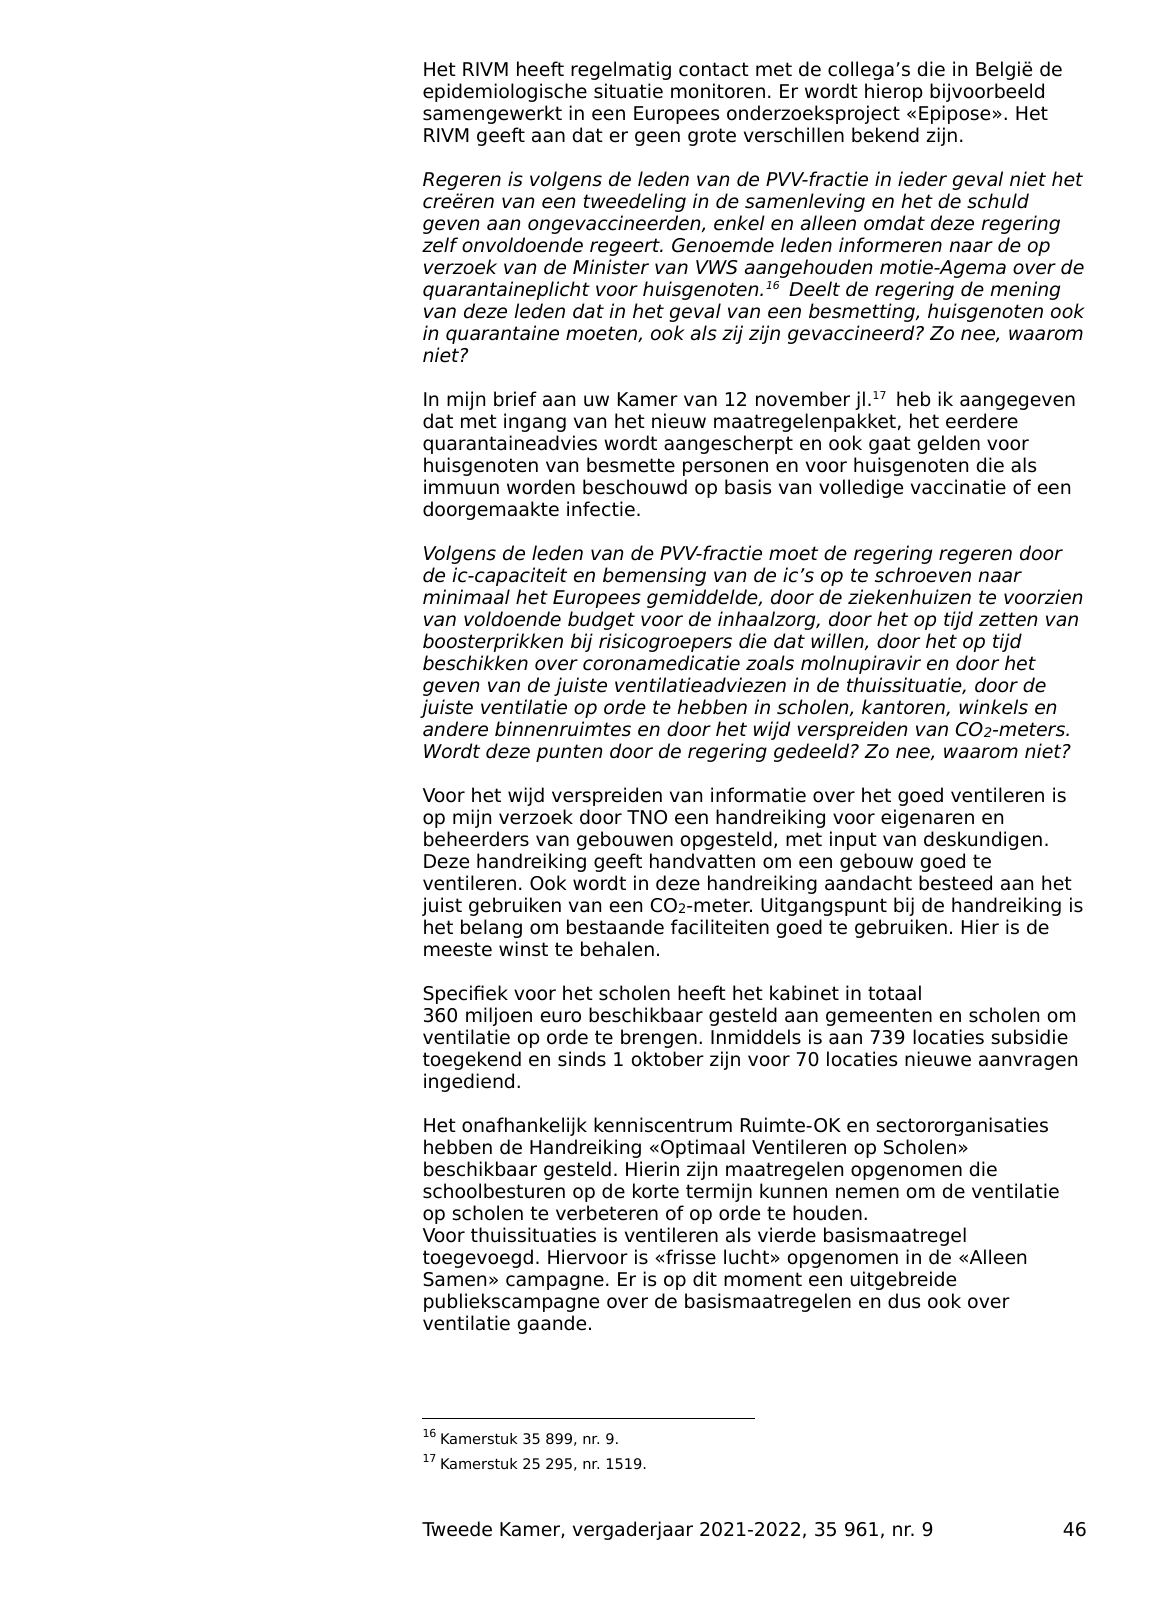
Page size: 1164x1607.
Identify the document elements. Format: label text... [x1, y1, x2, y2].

text Regeren is volgens de leden van de PVV-fractie in ieder geval niet het creëren van een tweedeling in de samenleving en het de schuld geven aan ongevaccineerden, enkel en alleen omdat deze regering zelf onvoldoende regeert. Genoemde leden informeren naar de op verzoek van de Minister van VWS aangehouden motie-Agema over de quarantaineplicht voor huisgenoten. Deelt de regering de mening van deze leden dat in het geval van een besmetting, huisgenoten ook in quarantaine moeten, ook als zij zijn gevaccineerd? Zo nee, waarom niet? [422, 169, 1087, 367]
text Het onafhankelijk kenniscentrum Ruimte-OK en sectororganisaties hebben de Handreiking «Optimaal Ventileren op Scholen» beschikbaar gesteld. Hierin zijn maatregelen opgenomen die schoolbesturen op de korte termijn kunnen nemen om de ventilatie op scholen te verbeteren of op orde te houden. [422, 1115, 1087, 1225]
text Het RIVM heeft regelmatig contact met de collega’s die in België de epidemiologische situatie monitoren. Er wordt hierop bijvoorbeeld samengewerkt in een Europees onderzoeksproject «Epipose». Het RIVM geeft aan dat er geen grote verschillen bekend zijn. [422, 59, 1087, 147]
text Specifiek voor het scholen heeft het kabinet in totaal 360 miljoen euro beschikbaar gesteld aan gemeenten en scholen om ventilatie op orde te brengen. Inmiddels is aan 739 locaties subsidie toegekend en sinds 1 oktober zijn voor 70 locaties nieuwe aanvragen ingediend. [422, 983, 1087, 1093]
text Kamerstuk 35 899, nr. 9. [422, 1427, 1087, 1449]
text In mijn brief aan uw Kamer van 12 november jl. heb ik aangegeven dat met ingang van het nieuw maatregelenpakket, het eerdere quarantaineadvies wordt aangescherpt en ook gaat gelden voor huisgenoten van besmette personen en voor huisgenoten die als immuun worden beschouwd op basis van volledige vaccinatie of een doorgemaakte infectie. [422, 389, 1087, 521]
text Voor het wijd verspreiden van informatie over het goed ventileren is op mijn verzoek door TNO een handreiking voor eigenaren en beheerders van gebouwen opgesteld, met input van deskundigen. Deze handreiking geeft handvatten om een gebouw goed te ventileren. Ook wordt in deze handreiking aandacht besteed aan het juist gebruiken van een CO2-meter. Uitgangspunt bij de handreiking is het belang om bestaande faciliteiten goed te gebruiken. Hier is de meeste winst te behalen. [422, 785, 1087, 961]
text Volgens de leden van de PVV-fractie moet de regering regeren door de ic-capaciteit en bemensing van de ic’s op te schroeven naar minimaal het Europees gemiddelde, door de ziekenhuizen te voorzien van voldoende budget voor de inhaalzorg, door het op tijd zetten van boosterprikken bij risicogroepers die dat willen, door het op tijd beschikken over coronamedicatie zoals molnupiravir en door het geven van de juiste ventilatieadviezen in de thuissituatie, door de juiste ventilatie op orde te hebben in scholen, kantoren, winkels en andere binnenruimtes en door het wijd verspreiden van CO2-meters. Wordt deze punten door de regering gedeeld? Zo nee, waarom niet? [422, 543, 1087, 763]
text Kamerstuk 25 295, nr. 1519. [422, 1452, 1087, 1474]
text Voor thuissituaties is ventileren als vierde basismaatregel toegevoegd. Hiervoor is «frisse lucht» opgenomen in de «Alleen Samen» campagne. Er is op dit moment een uitgebreide publiekscampagne over de basismaatregelen en dus ook over ventilatie gaande. [422, 1225, 1087, 1335]
